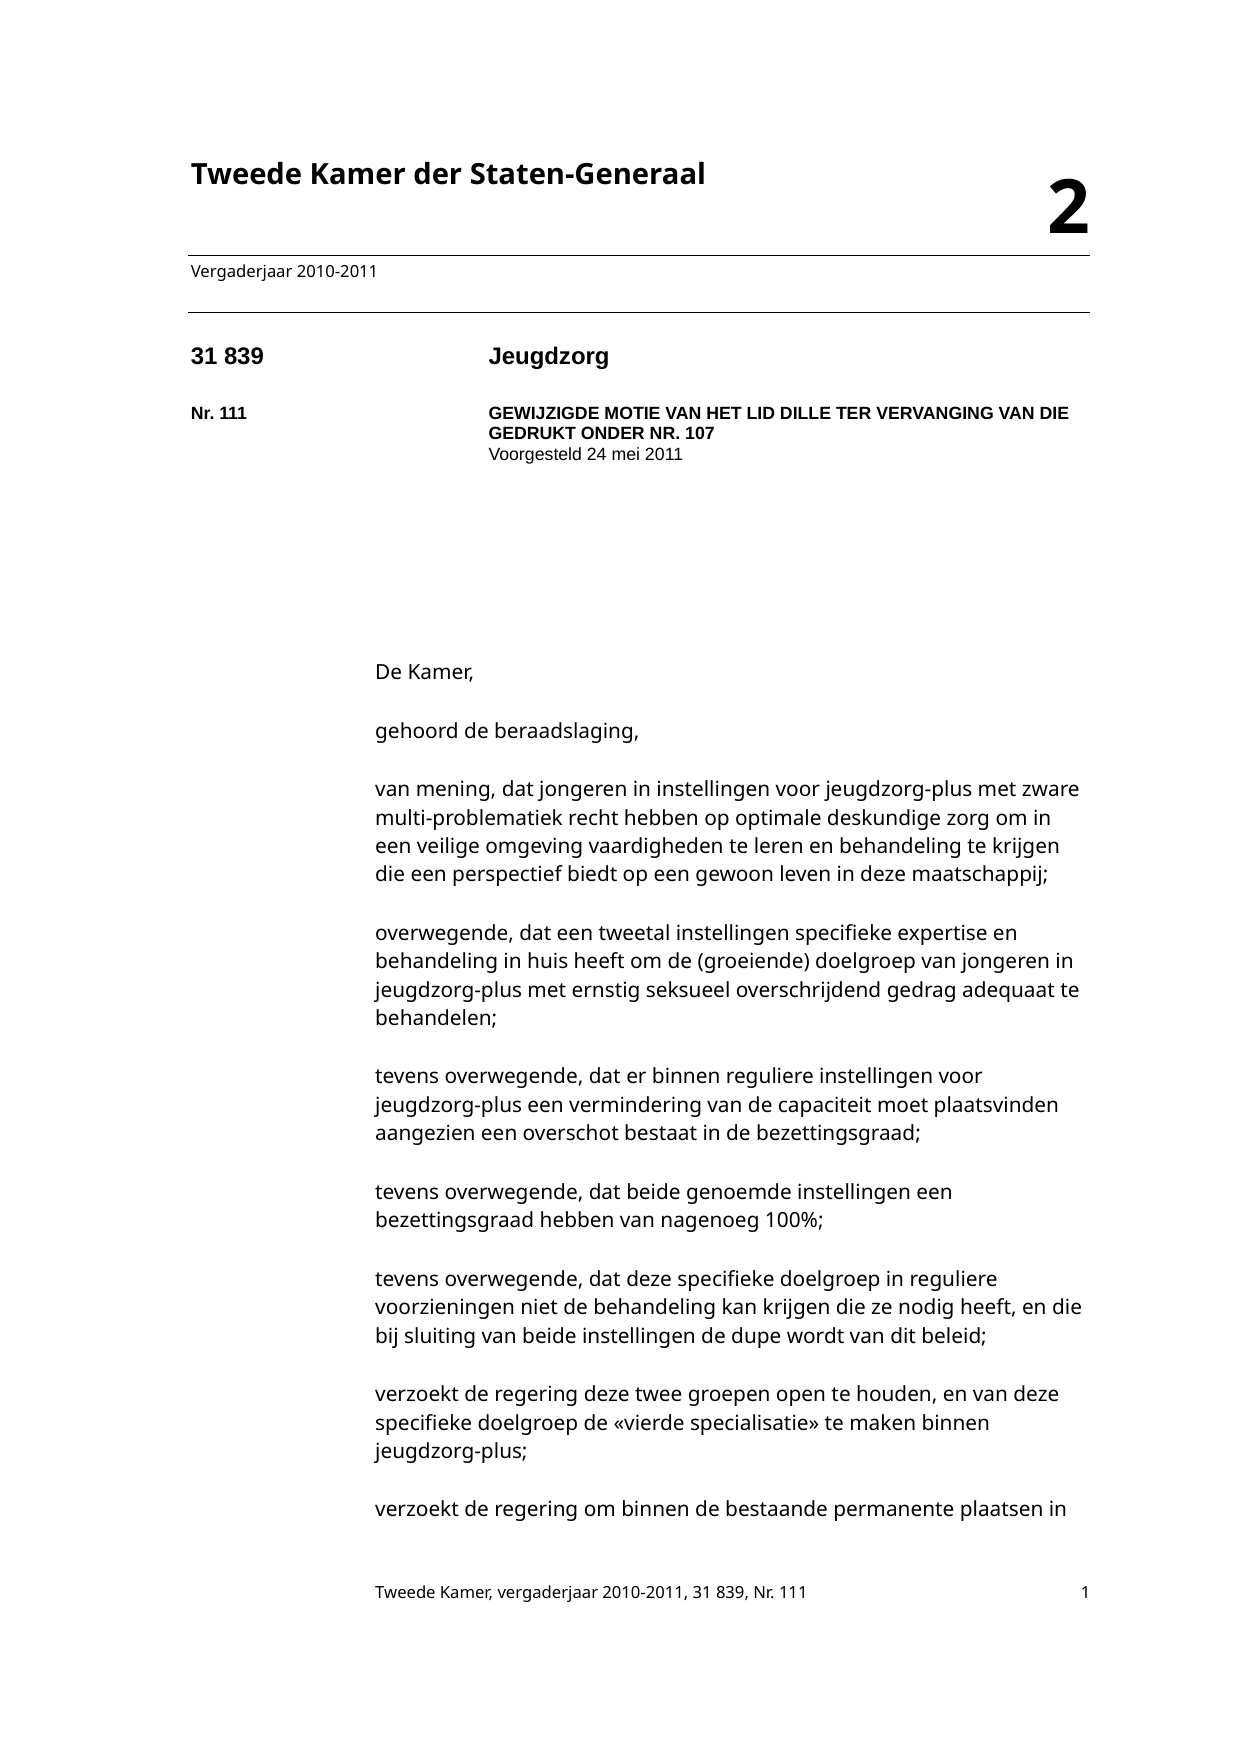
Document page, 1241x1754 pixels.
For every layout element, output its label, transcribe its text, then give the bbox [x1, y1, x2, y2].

text tevens overwegende, dat deze specifieke doelgroep in reguliere voorzieningen niet de behandeling kan krijgen die ze nodig heeft, en die bij sluiting van beide instellingen de dupe wordt van dit beleid; [375, 1264, 1090, 1349]
table_cell [485, 256, 1090, 312]
table_cell Nr. 111 [188, 399, 485, 539]
table_cell 31 839 [188, 339, 485, 399]
table_header 2 [910, 150, 1090, 255]
table_cell GEWIJZIGDE MOTIE VAN HET LID DILLE TER VERVANGING VAN DIE GEDRUKT ONDER NR. 107 Voorgesteld 24 mei 2011 [485, 399, 1090, 539]
table_cell [188, 313, 485, 339]
text van mening, dat jongeren in instellingen voor jeugdzorg-plus met zware multi-problematiek recht hebben op optimale deskundige zorg om in een veilige omgeving vaardigheden te leren en behandeling te krijgen die een perspectief biedt op een gewoon leven in deze maatschappij; [375, 774, 1090, 888]
text tevens overwegende, dat beide genoemde instellingen een bezettingsgraad hebben van nagenoeg 100%; [375, 1177, 1090, 1234]
text verzoekt de regering deze twee groepen open te houden, en van deze specifieke doelgroep de «vierde specialisatie» te maken binnen jeugdzorg-plus; [375, 1379, 1090, 1464]
text verzoekt de regering om binnen de bestaande permanente plaatsen in [375, 1494, 1090, 1523]
table_cell [485, 313, 1090, 339]
table_cell Jeugdzorg [485, 339, 1090, 399]
text De Kamer, [375, 657, 1090, 686]
text gehoord de beraadslaging, [375, 716, 1090, 744]
table_cell Vergaderjaar 2010-2011 [188, 256, 485, 312]
text tevens overwegende, dat er binnen reguliere instellingen voor jeugdzorg-plus een vermindering van de capaciteit moet plaatsvinden aangezien een overschot bestaat in de bezettingsgraad; [375, 1062, 1090, 1147]
text overwegende, dat een tweetal instellingen specifieke expertise en behandeling in huis heeft om de (groeiende) doelgroep van jongeren in jeugdzorg-plus met ernstig seksueel overschrijdend gedrag adequaat te behandelen; [375, 918, 1090, 1032]
table_header Tweede Kamer der Staten-Generaal [188, 150, 909, 255]
